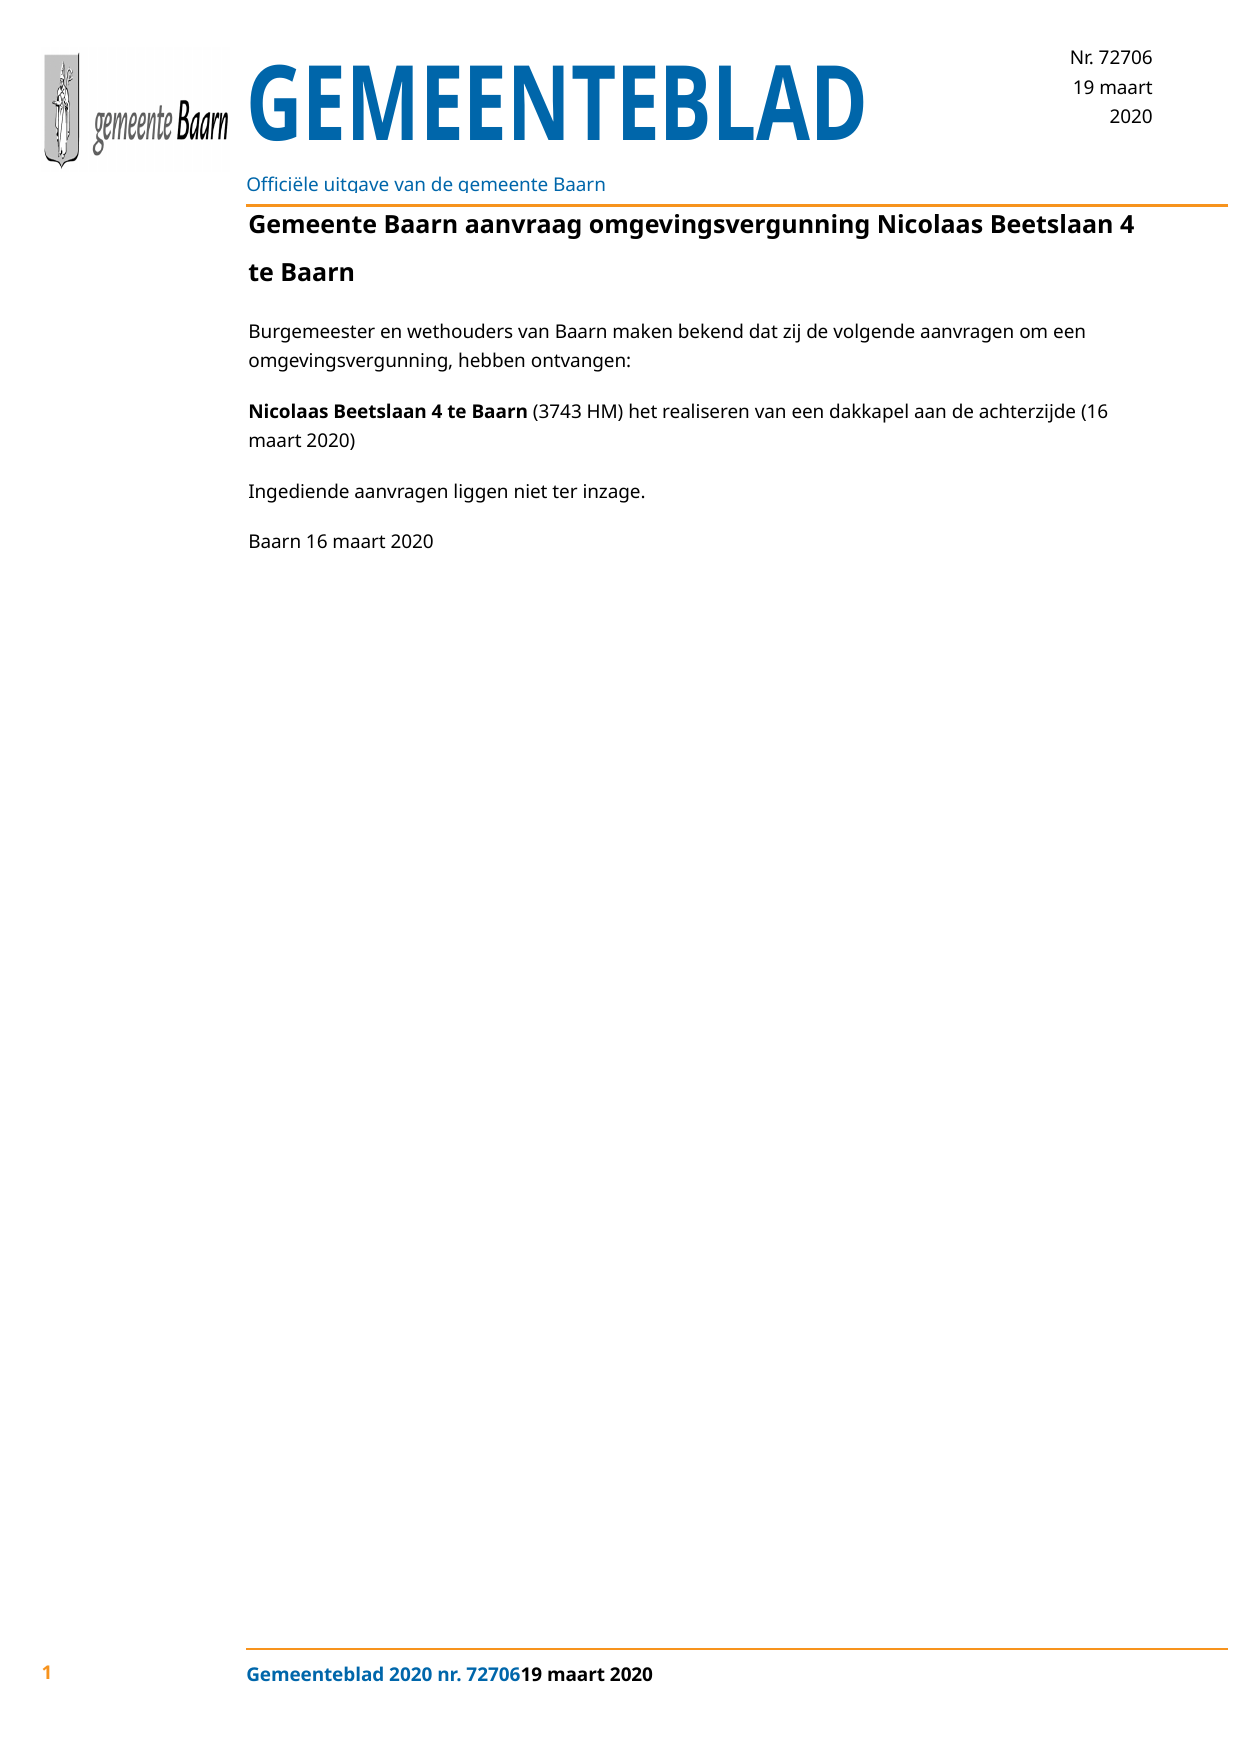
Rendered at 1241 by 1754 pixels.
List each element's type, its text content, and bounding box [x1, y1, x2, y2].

text Gemeente Baarn aanvraag omgevingsvergunning Nicolaas Beetslaan 4 te Baarn [248, 207, 1152, 288]
text Nicolaas Beetslaan 4 te Baarn (3743 HM) het realiseren van een dakkapel aan de achterzijde (16 maart 2020) [248, 398, 1152, 453]
text Ingediende aanvragen liggen niet ter inzage. [248, 478, 1152, 504]
text Baarn 16 maart 2020 [248, 528, 1152, 554]
picture [41, 47, 231, 172]
text Burgemeester en wethouders van Baarn maken bekend dat zij de volgende aanvragen om een omgevingsvergunning, hebben ontvangen: [248, 318, 1152, 373]
